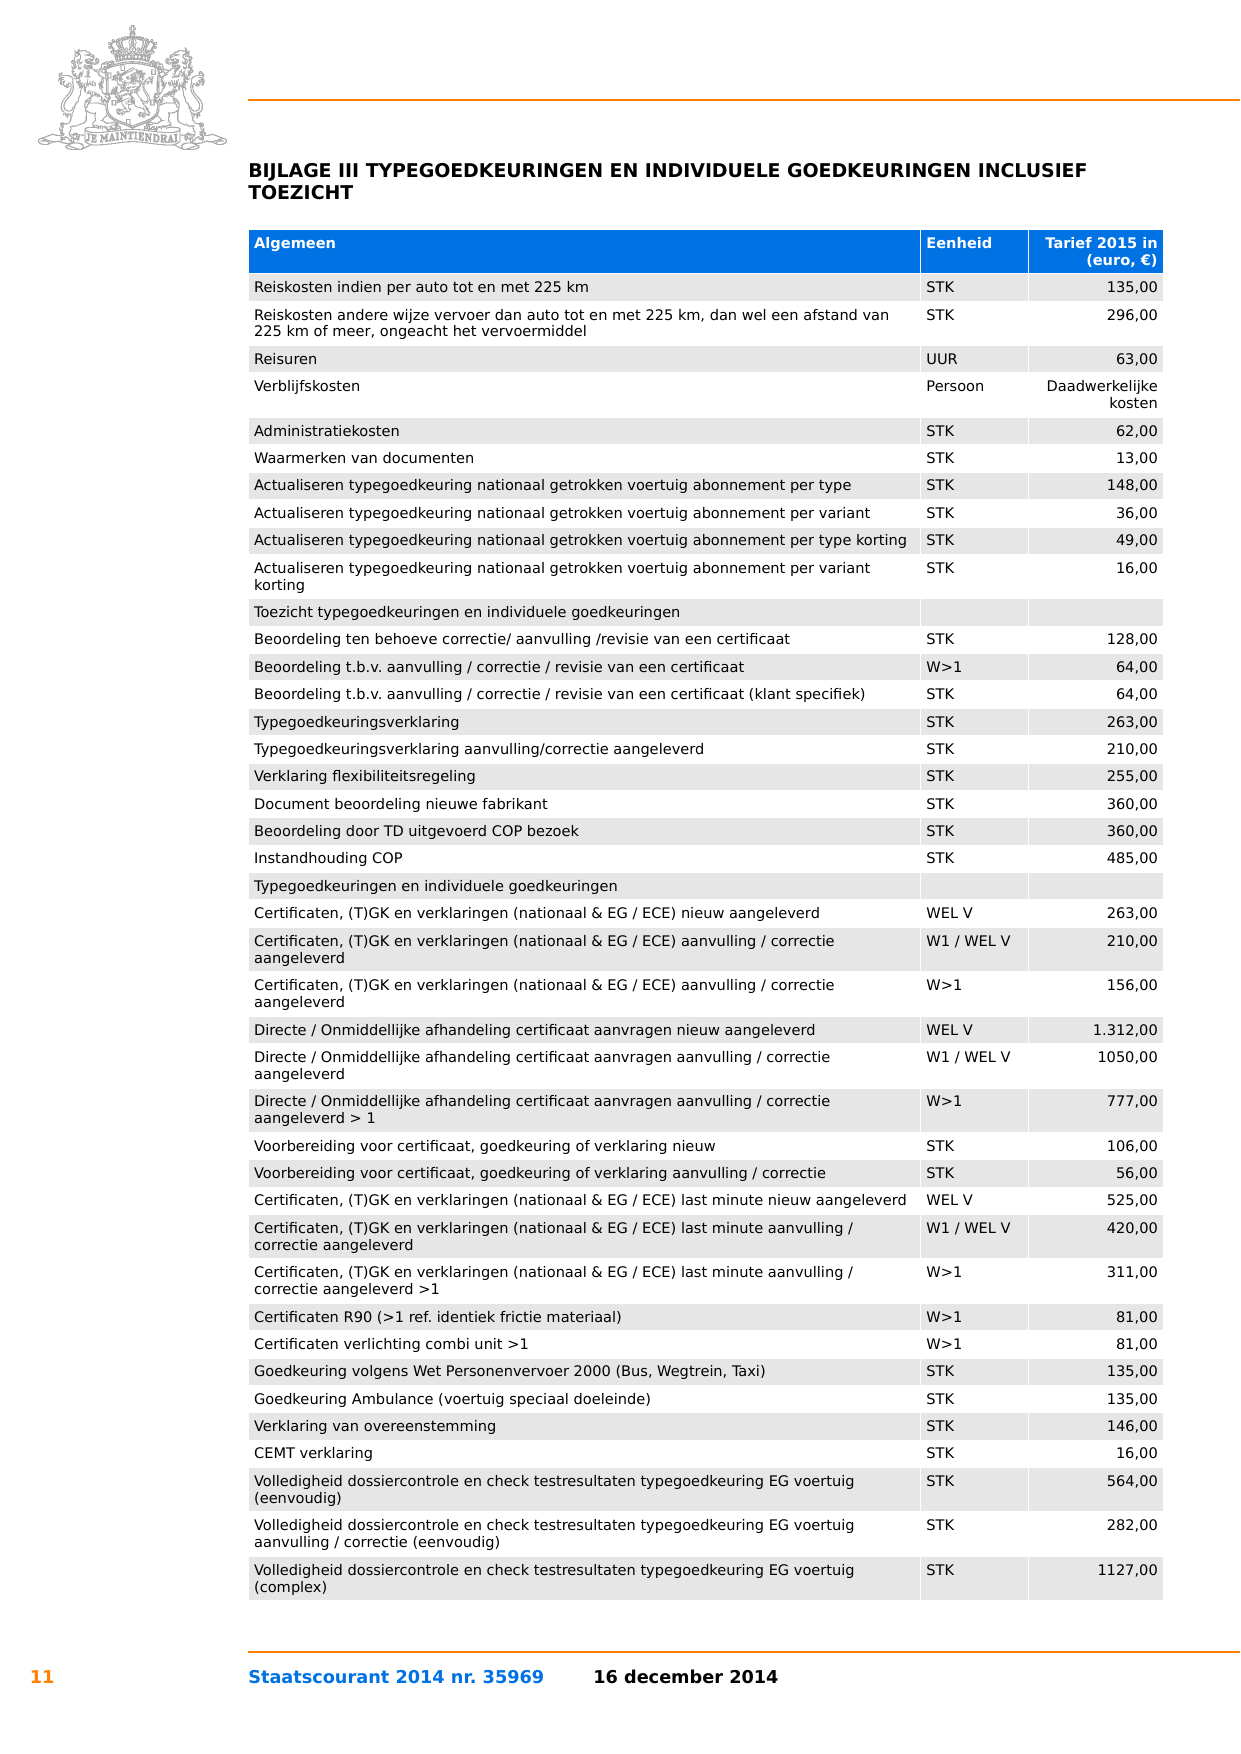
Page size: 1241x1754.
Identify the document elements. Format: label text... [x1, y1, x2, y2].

table_cell W1 / WEL V [921, 928, 1028, 971]
table_cell Beoordeling door TD uitgevoerd COP bezoek [249, 818, 920, 845]
table_cell 128,00 [1029, 627, 1163, 653]
table_cell Reiskosten andere wijze vervoer dan auto tot en met 225 km, dan wel een afstand van 225 km of meer, ongeacht het vervoermiddel [249, 302, 920, 345]
table_cell Certificaten verlichting combi unit >1 [249, 1331, 920, 1357]
picture [38, 25, 227, 150]
table_cell 148,00 [1029, 473, 1163, 499]
table_cell STK [921, 1441, 1028, 1467]
table_cell STK [921, 1513, 1028, 1556]
table_cell UUR [921, 346, 1028, 372]
table_cell STK [921, 818, 1028, 845]
table_cell STK [921, 681, 1028, 708]
table_cell 135,00 [1029, 274, 1163, 301]
table_cell Waarmerken van documenten [249, 445, 920, 472]
table_cell 360,00 [1029, 791, 1163, 817]
table_cell [1029, 599, 1163, 626]
table_cell Beoordeling t.b.v. aanvulling / correctie / revisie van een certificaat (klant specifiek) [249, 681, 920, 708]
table_cell STK [921, 555, 1028, 598]
table_cell Verklaring van overeenstemming [249, 1413, 920, 1440]
table_cell 263,00 [1029, 901, 1163, 927]
table_cell Toezicht typegoedkeuringen en individuele goedkeuringen [249, 599, 920, 626]
table_cell Verblijfskosten [249, 374, 920, 417]
table_cell 64,00 [1029, 681, 1163, 708]
table_cell [921, 599, 1028, 626]
table_cell Beoordeling t.b.v. aanvulling / correctie / revisie van een certificaat [249, 654, 920, 680]
table_cell Verklaring flexibiliteitsregeling [249, 764, 920, 790]
table_cell 13,00 [1029, 445, 1163, 472]
table_cell STK [921, 764, 1028, 790]
table_cell 135,00 [1029, 1386, 1163, 1412]
table_cell STK [921, 1413, 1028, 1440]
table_cell 1.312,00 [1029, 1017, 1163, 1043]
table_cell 81,00 [1029, 1331, 1163, 1357]
table_cell 420,00 [1029, 1215, 1163, 1258]
table_cell STK [921, 709, 1028, 735]
table_cell 282,00 [1029, 1513, 1163, 1556]
table_cell 135,00 [1029, 1359, 1163, 1385]
table_cell Actualiseren typegoedkeuring nationaal getrokken voertuig abonnement per type korting [249, 528, 920, 554]
table_cell Administratiekosten [249, 418, 920, 444]
table_cell STK [921, 846, 1028, 872]
table_cell 106,00 [1029, 1133, 1163, 1159]
table_cell 1127,00 [1029, 1557, 1163, 1600]
table_cell STK [921, 274, 1028, 301]
table_cell 296,00 [1029, 302, 1163, 345]
table_cell Certificaten, (T)GK en verklaringen (nationaal & EG / ECE) last minute nieuw aangeleverd [249, 1188, 920, 1214]
table_cell STK [921, 1133, 1028, 1159]
table_cell Typegoedkeuringsverklaring [249, 709, 920, 735]
table_cell 49,00 [1029, 528, 1163, 554]
table_cell 56,00 [1029, 1160, 1163, 1187]
table_cell STK [921, 473, 1028, 499]
table_cell Volledigheid dossiercontrole en check testresultaten typegoedkeuring EG voertuig (eenvoudig) [249, 1468, 920, 1511]
table_cell STK [921, 1557, 1028, 1600]
table_header Algemeen [249, 230, 920, 273]
table_cell WEL V [921, 1017, 1028, 1043]
table_cell Persoon [921, 374, 1028, 417]
table_cell [921, 873, 1028, 899]
table_cell Actualiseren typegoedkeuring nationaal getrokken voertuig abonnement per type [249, 473, 920, 499]
table_cell STK [921, 528, 1028, 554]
table_cell 16,00 [1029, 1441, 1163, 1467]
table_cell Daadwerkelijke kosten [1029, 374, 1163, 417]
table_cell STK [921, 445, 1028, 472]
table_cell W>1 [921, 972, 1028, 1016]
table_cell 63,00 [1029, 346, 1163, 372]
table_cell STK [921, 302, 1028, 345]
table_cell Certificaten, (T)GK en verklaringen (nationaal & EG / ECE) aanvulling / correctie aangeleverd [249, 972, 920, 1016]
table_cell 156,00 [1029, 972, 1163, 1016]
table_cell CEMT verklaring [249, 1441, 920, 1467]
table_cell Directe / Onmiddellijke afhandeling certificaat aanvragen aanvulling / correctie aangeleverd [249, 1044, 920, 1087]
table_cell Certificaten, (T)GK en verklaringen (nationaal & EG / ECE) last minute aanvulling / correctie aangeleverd >1 [249, 1259, 920, 1303]
table_cell Certificaten, (T)GK en verklaringen (nationaal & EG / ECE) last minute aanvulling / correctie aangeleverd [249, 1215, 920, 1258]
table_cell W>1 [921, 1304, 1028, 1330]
table_cell 64,00 [1029, 654, 1163, 680]
table_cell STK [921, 1386, 1028, 1412]
table_cell 62,00 [1029, 418, 1163, 444]
table_cell STK [921, 418, 1028, 444]
table_cell Directe / Onmiddellijke afhandeling certificaat aanvragen aanvulling / correctie aangeleverd > 1 [249, 1089, 920, 1132]
table_cell STK [921, 1359, 1028, 1385]
table_cell Voorbereiding voor certificaat, goedkeuring of verklaring nieuw [249, 1133, 920, 1159]
table_cell STK [921, 1160, 1028, 1187]
table_cell 1050,00 [1029, 1044, 1163, 1087]
table_header Tarief 2015 in (euro, €) [1029, 230, 1163, 273]
table_cell Document beoordeling nieuwe fabrikant [249, 791, 920, 817]
table_cell 564,00 [1029, 1468, 1163, 1511]
table_cell WEL V [921, 1188, 1028, 1214]
table_cell Volledigheid dossiercontrole en check testresultaten typegoedkeuring EG voertuig aanvulling / correctie (eenvoudig) [249, 1513, 920, 1556]
table_cell WEL V [921, 901, 1028, 927]
table_cell 16,00 [1029, 555, 1163, 598]
table_cell 36,00 [1029, 500, 1163, 526]
subtitle BIJLAGE III TYPEGOEDKEURINGEN EN INDIVIDUELE GOEDKEURINGEN INCLUSIEF TOEZICHT [248, 160, 1163, 204]
table_cell Goedkeuring Ambulance (voertuig speciaal doeleinde) [249, 1386, 920, 1412]
table_cell Typegoedkeuringen en individuele goedkeuringen [249, 873, 920, 899]
table_cell W>1 [921, 654, 1028, 680]
table_cell Certificaten, (T)GK en verklaringen (nationaal & EG / ECE) nieuw aangeleverd [249, 901, 920, 927]
table_cell 255,00 [1029, 764, 1163, 790]
table_cell Volledigheid dossiercontrole en check testresultaten typegoedkeuring EG voertuig (complex) [249, 1557, 920, 1600]
table_cell Instandhouding COP [249, 846, 920, 872]
table_cell Reisuren [249, 346, 920, 372]
table_cell STK [921, 736, 1028, 762]
table_cell 81,00 [1029, 1304, 1163, 1330]
table_cell Reiskosten indien per auto tot en met 225 km [249, 274, 920, 301]
table_cell STK [921, 627, 1028, 653]
table_cell 146,00 [1029, 1413, 1163, 1440]
table_cell 311,00 [1029, 1259, 1163, 1303]
table_header Eenheid [921, 230, 1028, 273]
table_cell W1 / WEL V [921, 1215, 1028, 1258]
table_cell STK [921, 1468, 1028, 1511]
table_cell W>1 [921, 1259, 1028, 1303]
table_cell STK [921, 500, 1028, 526]
table_cell Voorbereiding voor certificaat, goedkeuring of verklaring aanvulling / correctie [249, 1160, 920, 1187]
table_cell Actualiseren typegoedkeuring nationaal getrokken voertuig abonnement per variant korting [249, 555, 920, 598]
table_cell 210,00 [1029, 928, 1163, 971]
table_cell Goedkeuring volgens Wet Personenvervoer 2000 (Bus, Wegtrein, Taxi) [249, 1359, 920, 1385]
table_cell Directe / Onmiddellijke afhandeling certificaat aanvragen nieuw aangeleverd [249, 1017, 920, 1043]
table_cell STK [921, 791, 1028, 817]
table_cell 777,00 [1029, 1089, 1163, 1132]
table_cell 485,00 [1029, 846, 1163, 872]
table_cell W>1 [921, 1331, 1028, 1357]
table_cell 525,00 [1029, 1188, 1163, 1214]
table_cell W1 / WEL V [921, 1044, 1028, 1087]
table_cell Actualiseren typegoedkeuring nationaal getrokken voertuig abonnement per variant [249, 500, 920, 526]
table_cell [1029, 873, 1163, 899]
table_cell W>1 [921, 1089, 1028, 1132]
table_cell Typegoedkeuringsverklaring aanvulling/correctie aangeleverd [249, 736, 920, 762]
table_cell Beoordeling ten behoeve correctie/ aanvulling /revisie van een certificaat [249, 627, 920, 653]
table_cell 210,00 [1029, 736, 1163, 762]
table_cell 360,00 [1029, 818, 1163, 845]
table_cell Certificaten, (T)GK en verklaringen (nationaal & EG / ECE) aanvulling / correctie aangeleverd [249, 928, 920, 971]
table_cell 263,00 [1029, 709, 1163, 735]
table_cell Certificaten R90 (>1 ref. identiek frictie materiaal) [249, 1304, 920, 1330]
